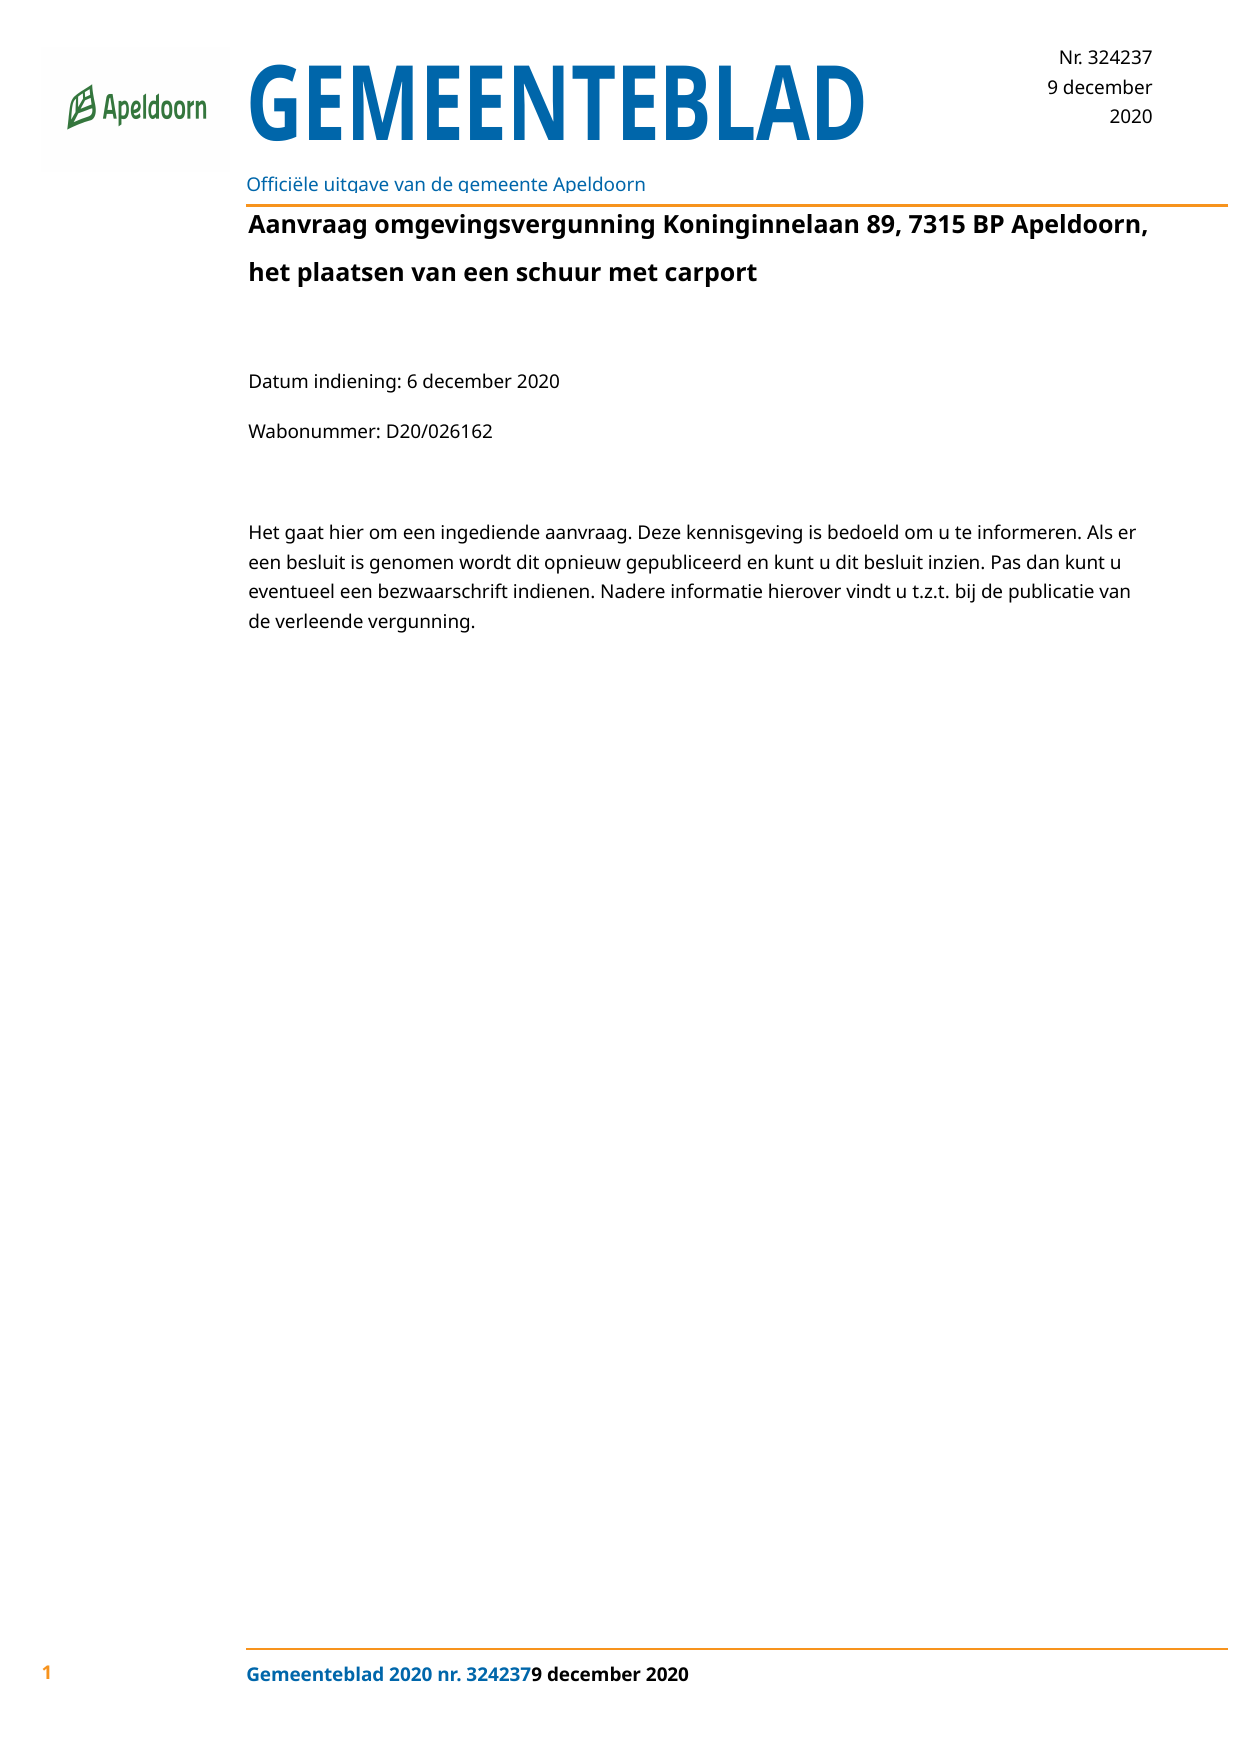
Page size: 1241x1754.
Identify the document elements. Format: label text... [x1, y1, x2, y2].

text Wabonummer: D20/026162 [248, 419, 1152, 444]
picture [41, 47, 231, 172]
text Datum indiening: 6 december 2020 [248, 368, 1152, 394]
text Aanvraag omgevingsvergunning Koninginnelaan 89, 7315 BP Apeldoorn, het plaatsen van een schuur met carport [248, 207, 1152, 288]
text Het gaat hier om een ingediende aanvraag. Deze kennisgeving is bedoeld om u te informeren. Als er een besluit is genomen wordt dit opnieuw gepubliceerd en kunt u dit besluit inzien. Pas dan kunt u eventueel een bezwaarschrift indienen. Nadere informatie hierover vindt u t.z.t. bij de publicatie van de verleende vergunning. [248, 519, 1152, 634]
